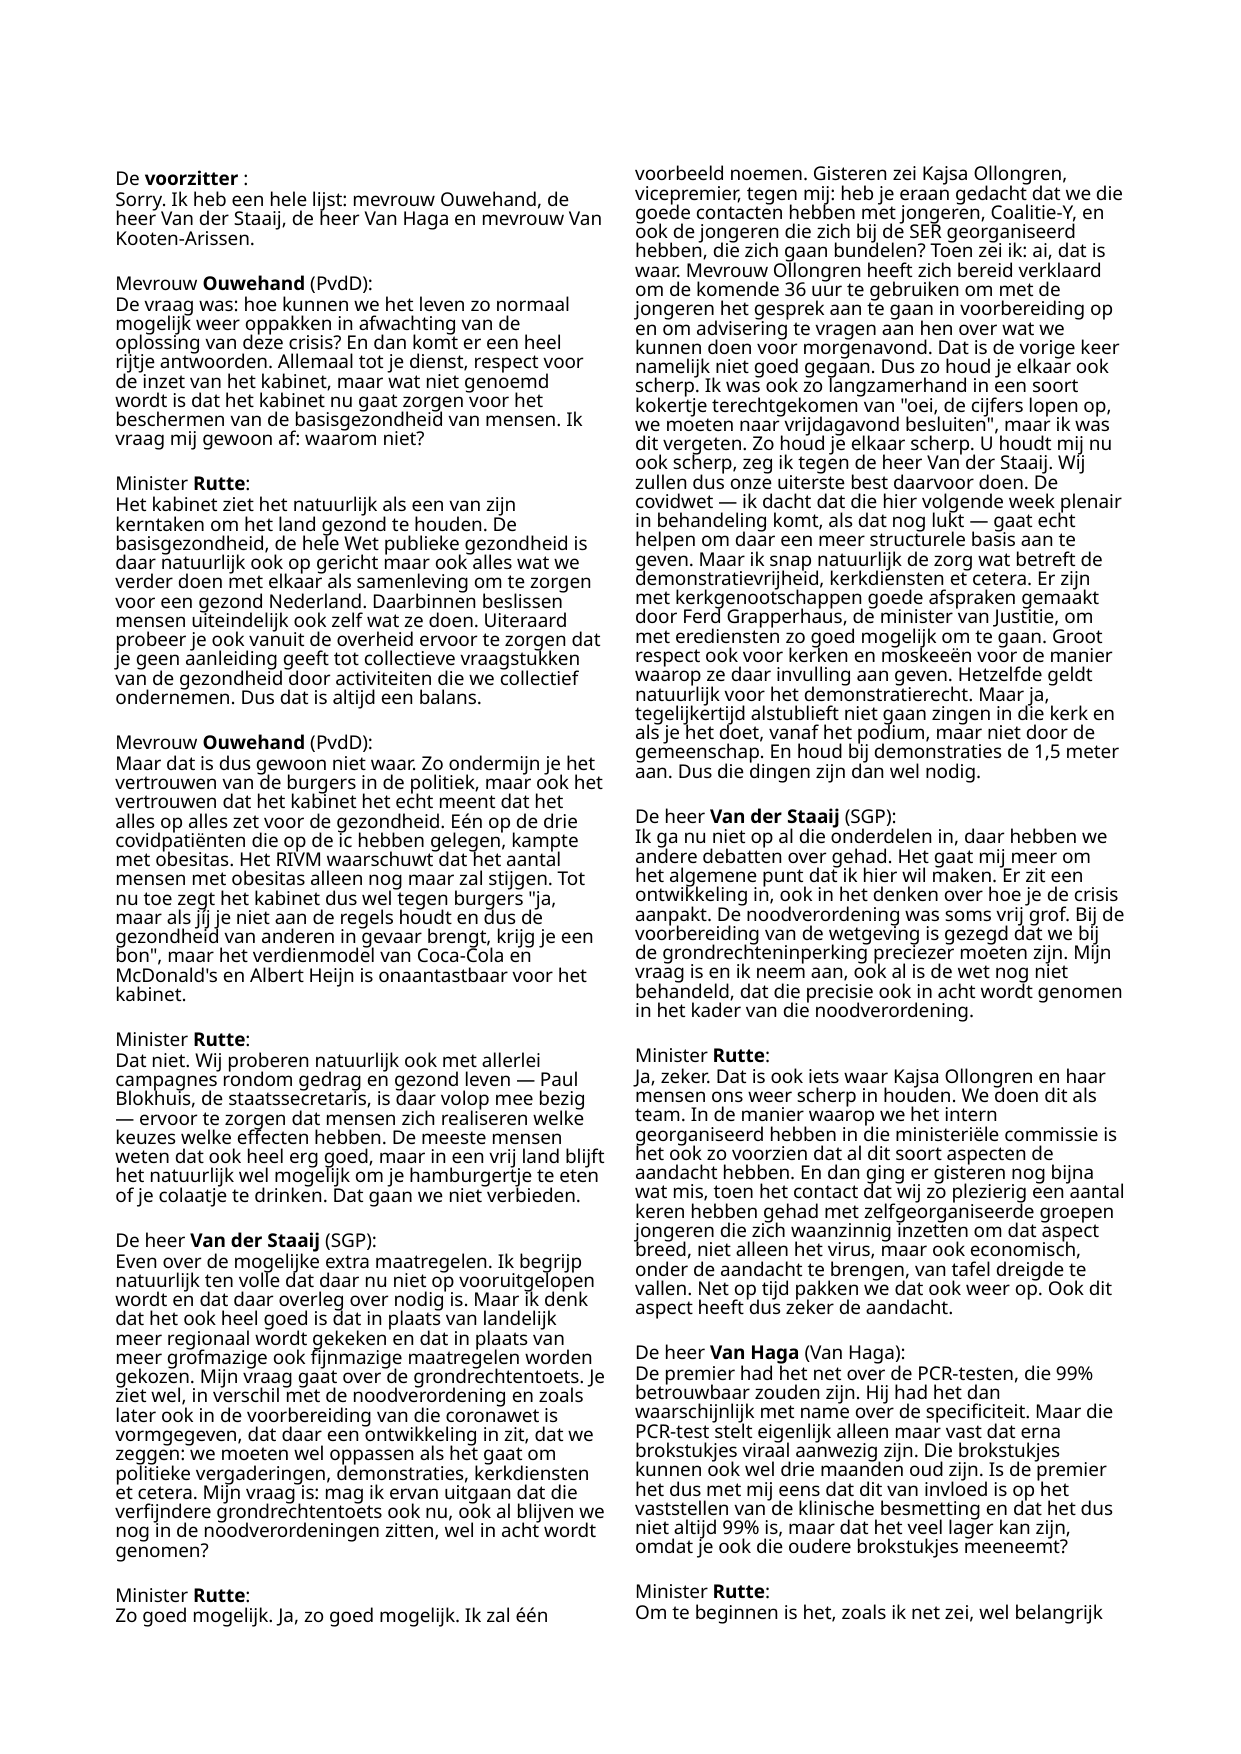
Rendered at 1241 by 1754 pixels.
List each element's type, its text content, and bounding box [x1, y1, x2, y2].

text Het kabinet ziet het natuurlijk als een van zijn kerntaken om het land gezond te houden. De basisgezondheid, de hele Wet publieke gezondheid is daar natuurlijk ook op gericht maar ook alles wat we verder doen met elkaar als samenleving om te zorgen voor een gezond Nederland. Daarbinnen beslissen mensen uiteindelijk ook zelf wat ze doen. Uiteraard probeer je ook vanuit de overheid ervoor te zorgen dat je geen aanleiding geeft tot collectieve vraagstukken van de gezondheid door activiteiten die we collectief ondernemen. Dus dat is altijd een balans. [115, 496, 605, 708]
text Even over de mogelijke extra maatregelen. Ik begrijp natuurlijk ten volle dat daar nu niet op vooruitgelopen wordt en dat daar overleg over nodig is. Maar ik denk dat het ook heel goed is dat in plaats van landelijk meer regionaal wordt gekeken en dat in plaats van meer grofmazige ook fijnmazige maatregelen worden gekozen. Mijn vraag gaat over de grondrechtentoets. Je ziet wel, in verschil met de noodverordening en zoals later ook in de voorbereiding van die coronawet is vormgegeven, dat daar een ontwikkeling in zit, dat we zeggen: we moeten wel oppassen als het gaat om politieke vergaderingen, demonstraties, kerkdiensten et cetera. Mijn vraag is: mag ik ervan uitgaan dat die verfijndere grondrechtentoets ook nu, ook al blijven we nog in de noodverordeningen zitten, wel in acht wordt genomen? [115, 1253, 605, 1561]
text De heer Van Haga (Van Haga): [635, 1339, 1125, 1365]
text Minister Rutte: [115, 1026, 605, 1052]
text Mevrouw Ouwehand (PvdD): [115, 729, 605, 755]
text Ja, zeker. Dat is ook iets waar Kajsa Ollongren en haar mensen ons weer scherp in houden. We doen dit als team. In de manier waarop we het intern georganiseerd hebben in die ministeriële commissie is het ook zo voorzien dat al dit soort aspecten de aandacht hebben. En dan ging er gisteren nog bijna wat mis, toen het contact dat wij zo plezierig een aantal keren hebben gehad met zelfgeorganiseerde groepen jongeren die zich waanzinnig inzetten om dat aspect breed, niet alleen het virus, maar ook economisch, onder de aandacht te brengen, van tafel dreigde te vallen. Net op tijd pakken we dat ook weer op. Ook dit aspect heeft dus zeker de aandacht. [635, 1068, 1125, 1318]
text Sorry. Ik heb een hele lijst: mevrouw Ouwehand, de heer Van der Staaij, de heer Van Haga en mevrouw Van Kooten-Arissen. [115, 191, 605, 249]
text De premier had het net over de PCR-testen, die 99% betrouwbaar zouden zijn. Hij had het dan waarschijnlijk met name over de specificiteit. Maar die PCR-test stelt eigenlijk alleen maar vast dat erna brokstukjes viraal aanwezig zijn. Die brokstukjes kunnen ook wel drie maanden oud zijn. Is de premier het dus met mij eens dat dit van invloed is op het vaststellen van de klinische besmetting en dat het dus niet altijd 99% is, maar dat het veel lager kan zijn, omdat je ook die oudere brokstukjes meeneemt? [635, 1365, 1125, 1558]
text Dat niet. Wij proberen natuurlijk ook met allerlei campagnes rondom gedrag en gezond leven — Paul Blokhuis, de staatssecretaris, is daar volop mee bezig — ervoor te zorgen dat mensen zich realiseren welke keuzes welke effecten hebben. De meeste mensen weten dat ook heel erg goed, maar in een vrij land blijft het natuurlijk wel mogelijk om je hamburgertje te eten of je colaatje te drinken. Dat gaan we niet verbieden. [115, 1052, 605, 1206]
text De heer Van der Staaij (SGP): [635, 803, 1125, 828]
text Minister Rutte: [115, 471, 605, 496]
text De vraag was: hoe kunnen we het leven zo normaal mogelijk weer oppakken in afwachting van de oplossing van deze crisis? En dan komt er een heel rijtje antwoorden. Allemaal tot je dienst, respect voor de inzet van het kabinet, maar wat niet genoemd wordt is dat het kabinet nu gaat zorgen voor het beschermen van de basisgezondheid van mensen. Ik vraag mij gewoon af: waarom niet? [115, 296, 605, 450]
text Zo goed mogelijk. Ja, zo goed mogelijk. Ik zal één [115, 1607, 605, 1627]
text Ik ga nu niet op al die onderdelen in, daar hebben we andere debatten over gehad. Het gaat mij meer om het algemene punt dat ik hier wil maken. Er zit een ontwikkeling in, ook in het denken over hoe je de crisis aanpakt. De noodverordening was soms vrij grof. Bij de voorbereiding van de wetgeving is gezegd dat we bij de grondrechteninperking preciezer moeten zijn. Mijn vraag is en ik neem aan, ook al is de wet nog niet behandeld, dat die precisie ook in acht wordt genomen in het kader van die noodverordening. [635, 828, 1125, 1021]
text Maar dat is dus gewoon niet waar. Zo ondermijn je het vertrouwen van de burgers in de politiek, maar ook het vertrouwen dat het kabinet het echt meent dat het alles op alles zet voor de gezondheid. Eén op de drie covidpatiënten die op de ic hebben gelegen, kampte met obesitas. Het RIVM waarschuwt dat het aantal mensen met obesitas alleen nog maar zal stijgen. Tot nu toe zegt het kabinet dus wel tegen burgers "ja, maar als jíj je niet aan de regels houdt en dus de gezondheid van anderen in gevaar brengt, krijg je een bon", maar het verdienmodel van Coca-Cola en McDonald's en Albert Heijn is onaantastbaar voor het kabinet. [115, 755, 605, 1005]
text De heer Van der Staaij (SGP): [115, 1227, 605, 1253]
text Mevrouw Ouwehand (PvdD): [115, 270, 605, 296]
text Minister Rutte: [115, 1582, 605, 1607]
text Minister Rutte: [635, 1042, 1125, 1068]
text Om te beginnen is het, zoals ik net zei, wel belangrijk [635, 1604, 1125, 1623]
text De voorzitter : [115, 165, 605, 191]
text voorbeeld noemen. Gisteren zei Kajsa Ollongren, vicepremier, tegen mij: heb je eraan gedacht dat we die goede contacten hebben met jongeren, Coalitie-Y, en ook de jongeren die zich bij de SER georganiseerd hebben, die zich gaan bundelen? Toen zei ik: ai, dat is waar. Mevrouw Ollongren heeft zich bereid verklaard om de komende 36 uur te gebruiken om met de jongeren het gesprek aan te gaan in voorbereiding op en om advisering te vragen aan hen over wat we kunnen doen voor morgenavond. Dat is de vorige keer namelijk niet goed gegaan. Dus zo houd je elkaar ook scherp. Ik was ook zo langzamerhand in een soort kokertje terechtgekomen van "oei, de cijfers lopen op, we moeten naar vrijdagavond besluiten", maar ik was dit vergeten. Zo houd je elkaar scherp. U houdt mij nu ook scherp, zeg ik tegen de heer Van der Staaij. Wij zullen dus onze uiterste best daarvoor doen. De covidwet — ik dacht dat die hier volgende week plenair in behandeling komt, als dat nog lukt — gaat echt helpen om daar een meer structurele basis aan te geven. Maar ik snap natuurlijk de zorg wat betreft de demonstratievrijheid, kerkdiensten et cetera. Er zijn met kerkgenootschappen goede afspraken gemaakt door Ferd Grapperhaus, de minister van Justitie, om met erediensten zo goed mogelijk om te gaan. Groot respect ook voor kerken en moskeeën voor de manier waarop ze daar invulling aan geven. Hetzelfde geldt natuurlijk voor het demonstratierecht. Maar ja, tegelijkertijd alstublieft niet gaan zingen in die kerk en als je het doet, vanaf het podium, maar niet door de gemeenschap. En houd bij demonstraties de 1,5 meter aan. Dus die dingen zijn dan wel nodig. [635, 165, 1125, 782]
text Minister Rutte: [635, 1578, 1125, 1604]
